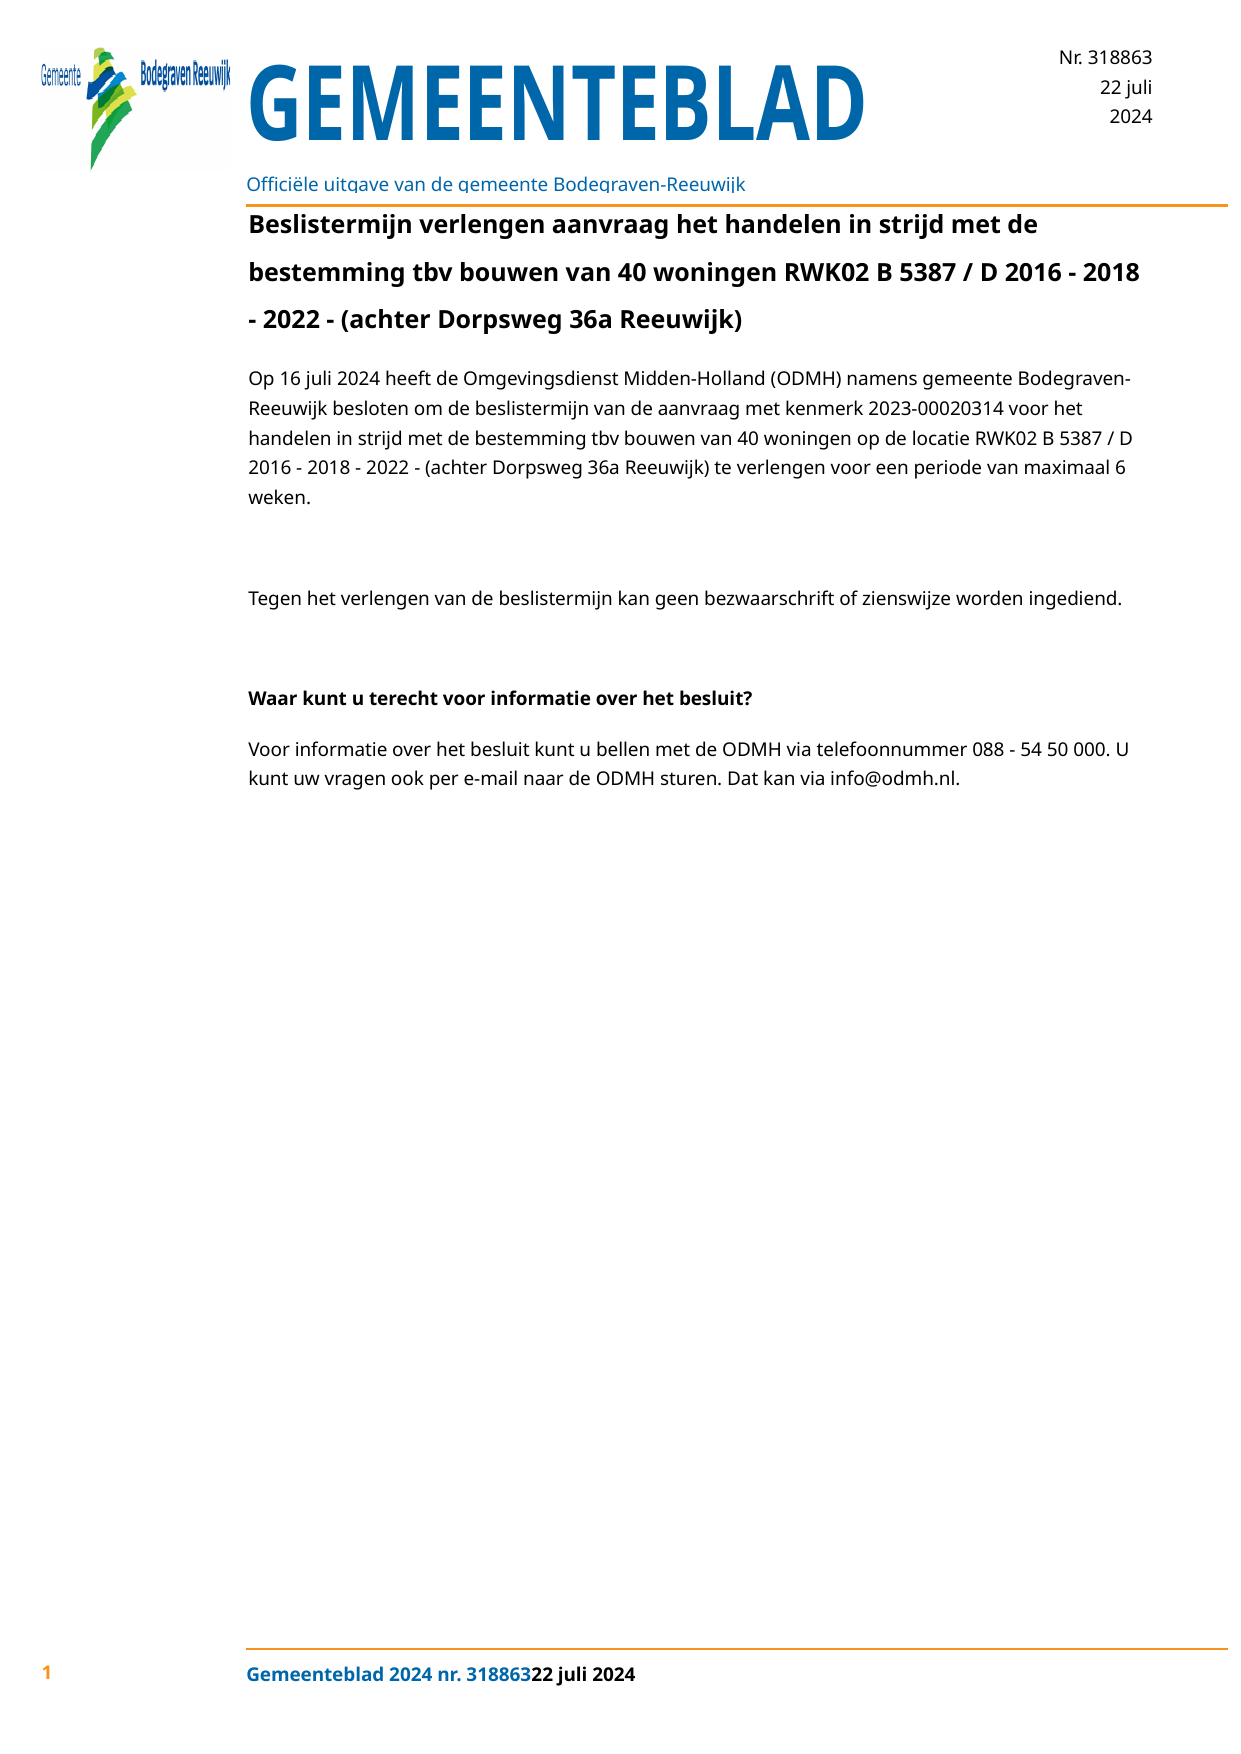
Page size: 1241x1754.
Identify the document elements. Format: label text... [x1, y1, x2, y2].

text Voor informatie over het besluit kunt u bellen met de ODMH via telefoonnummer 088 - 54 50 000. U kunt uw vragen ook per e-mail naar de ODMH sturen. Dat kan via info@odmh.nl. [248, 736, 1152, 791]
text Tegen het verlengen van de beslistermijn kan geen bezwaarschrift of zienswijze worden ingediend. [248, 585, 1152, 610]
text Op 16 juli 2024 heeft de Omgevingsdienst Midden-Holland (ODMH) namens gemeente Bodegraven-Reeuwijk besloten om de beslistermijn van de aanvraag met kenmerk 2023-00020314 voor het handelen in strijd met de bestemming tbv bouwen van 40 woningen op de locatie RWK02 B 5387 / D 2016 - 2018 - 2022 - (achter Dorpsweg 36a Reeuwijk) te verlengen voor een periode van maximaal 6 weken. [248, 366, 1152, 509]
text Waar kunt u terecht voor informatie over het besluit? [248, 686, 1152, 711]
text Beslistermijn verlengen aanvraag het handelen in strijd met de bestemming tbv bouwen van 40 woningen RWK02 B 5387 / D 2016 - 2018 - 2022 - (achter Dorpsweg 36a Reeuwijk) [248, 207, 1152, 336]
picture [41, 47, 231, 172]
